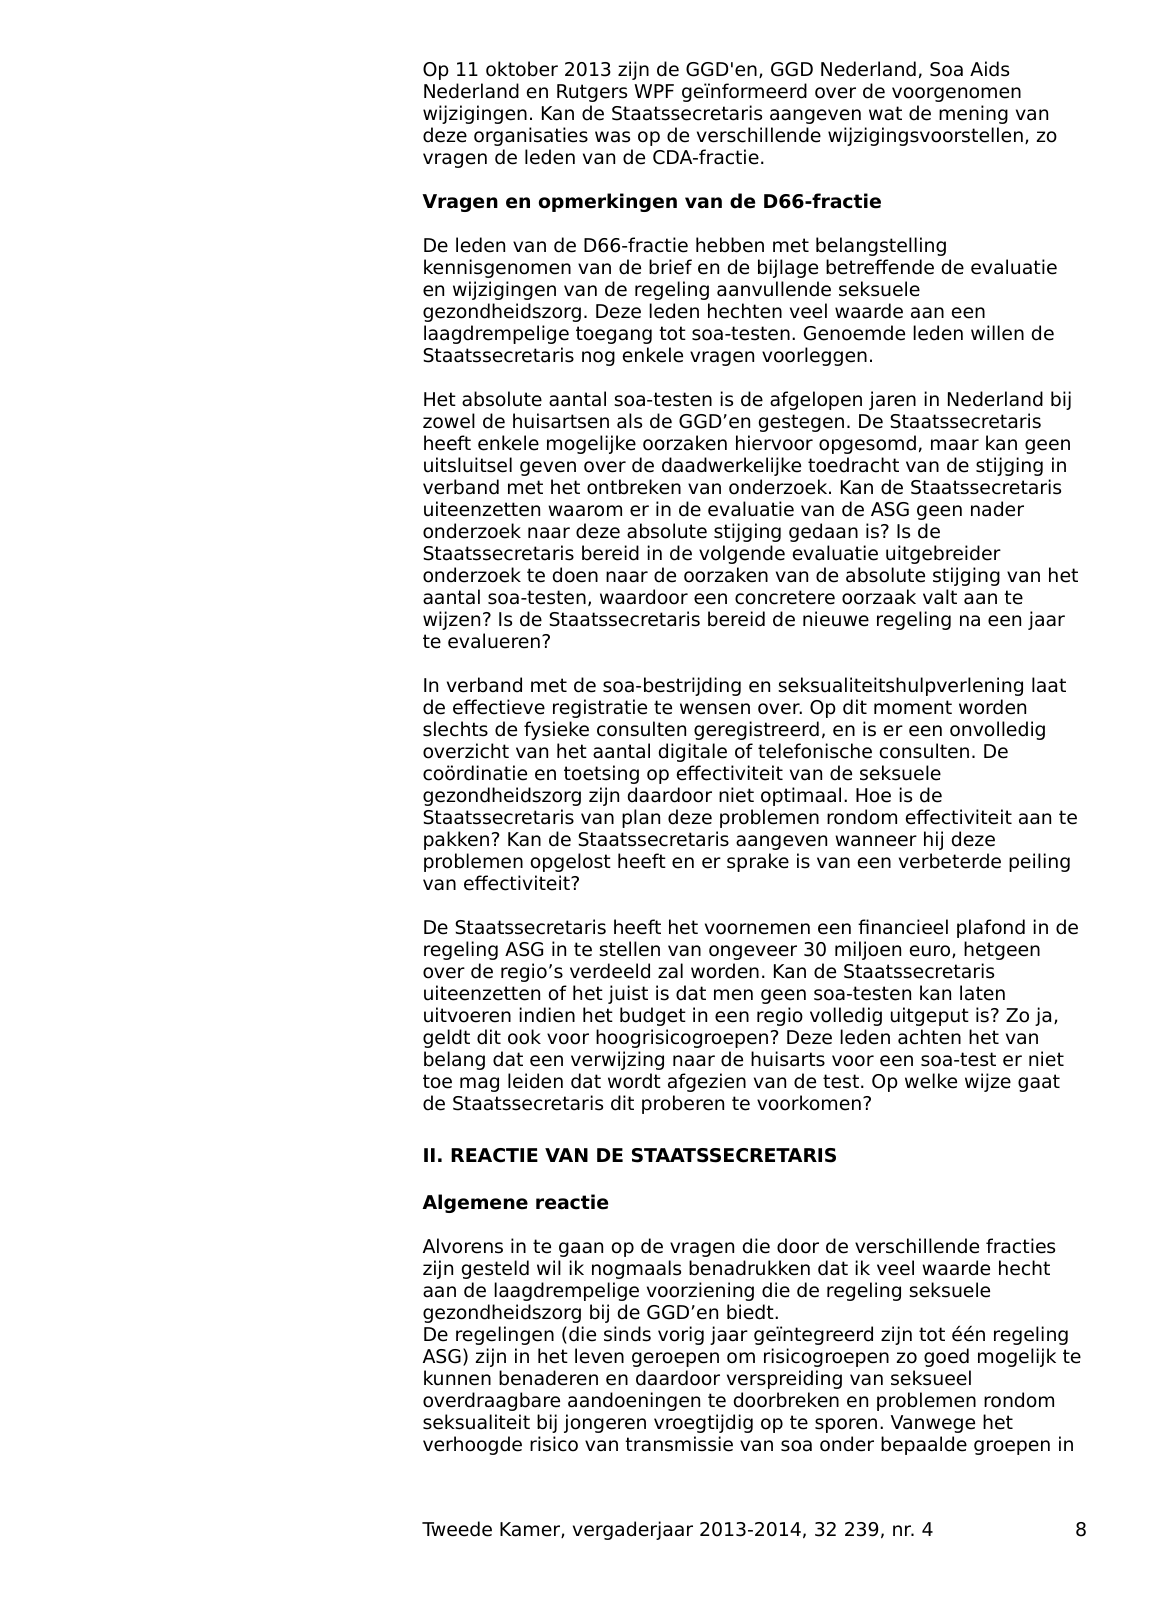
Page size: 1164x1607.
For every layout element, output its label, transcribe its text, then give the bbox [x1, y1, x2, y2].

text De regelingen (die sinds vorig jaar geïntegreerd zijn tot één regeling ASG) zijn in het leven geroepen om risicogroepen zo goed mogelijk te kunnen benaderen en daardoor verspreiding van seksueel overdraagbare aandoeningen te doorbreken en problemen rondom seksualiteit bij jongeren vroegtijdig op te sporen. Vanwege het verhoogde risico van transmissie van soa onder bepaalde groepen in [422, 1324, 1087, 1456]
text In verband met de soa-bestrijding en seksualiteitshulpverlening laat de effectieve registratie te wensen over. Op dit moment worden slechts de fysieke consulten geregistreerd, en is er een onvolledig overzicht van het aantal digitale of telefonische consulten. De coördinatie en toetsing op effectiviteit van de seksuele gezondheidszorg zijn daardoor niet optimaal. Hoe is de Staatssecretaris van plan deze problemen rondom effectiviteit aan te pakken? Kan de Staatssecretaris aangeven wanneer hij deze problemen opgelost heeft en er sprake is van een verbeterde peiling van effectiviteit? [422, 675, 1087, 895]
text Op 11 oktober 2013 zijn de GGD'en, GGD Nederland, Soa Aids Nederland en Rutgers WPF geïnformeerd over de voorgenomen wijzigingen. Kan de Staatssecretaris aangeven wat de mening van deze organisaties was op de verschillende wijzigingsvoorstellen, zo vragen de leden van de CDA-fractie. [422, 59, 1087, 169]
subtitle Vragen en opmerkingen van de D66-fractie [422, 191, 1087, 213]
subtitle II. REACTIE VAN DE STAATSSECRETARIS [422, 1145, 1087, 1167]
text De Staatssecretaris heeft het voornemen een financieel plafond in de regeling ASG in te stellen van ongeveer 30 miljoen euro, hetgeen over de regio’s verdeeld zal worden. Kan de Staatssecretaris uiteenzetten of het juist is dat men geen soa-testen kan laten uitvoeren indien het budget in een regio volledig uitgeput is? Zo ja, geldt dit ook voor hoogrisicogroepen? Deze leden achten het van belang dat een verwijzing naar de huisarts voor een soa-test er niet toe mag leiden dat wordt afgezien van de test. Op welke wijze gaat de Staatssecretaris dit proberen te voorkomen? [422, 917, 1087, 1115]
text De leden van de D66-fractie hebben met belangstelling kennisgenomen van de brief en de bijlage betreffende de evaluatie en wijzigingen van de regeling aanvullende seksuele gezondheidszorg. Deze leden hechten veel waarde aan een laagdrempelige toegang tot soa-testen. Genoemde leden willen de Staatssecretaris nog enkele vragen voorleggen. [422, 235, 1087, 367]
subtitle Algemene reactie [422, 1192, 1087, 1214]
text Alvorens in te gaan op de vragen die door de verschillende fracties zijn gesteld wil ik nogmaals benadrukken dat ik veel waarde hecht aan de laagdrempelige voorziening die de regeling seksuele gezondheidszorg bij de GGD’en biedt. [422, 1236, 1087, 1324]
text Het absolute aantal soa-testen is de afgelopen jaren in Nederland bij zowel de huisartsen als de GGD’en gestegen. De Staatssecretaris heeft enkele mogelijke oorzaken hiervoor opgesomd, maar kan geen uitsluitsel geven over de daadwerkelijke toedracht van de stijging in verband met het ontbreken van onderzoek. Kan de Staatssecretaris uiteenzetten waarom er in de evaluatie van de ASG geen nader onderzoek naar deze absolute stijging gedaan is? Is de Staatssecretaris bereid in de volgende evaluatie uitgebreider onderzoek te doen naar de oorzaken van de absolute stijging van het aantal soa-testen, waardoor een concretere oorzaak valt aan te wijzen? Is de Staatssecretaris bereid de nieuwe regeling na een jaar te evalueren? [422, 389, 1087, 653]
